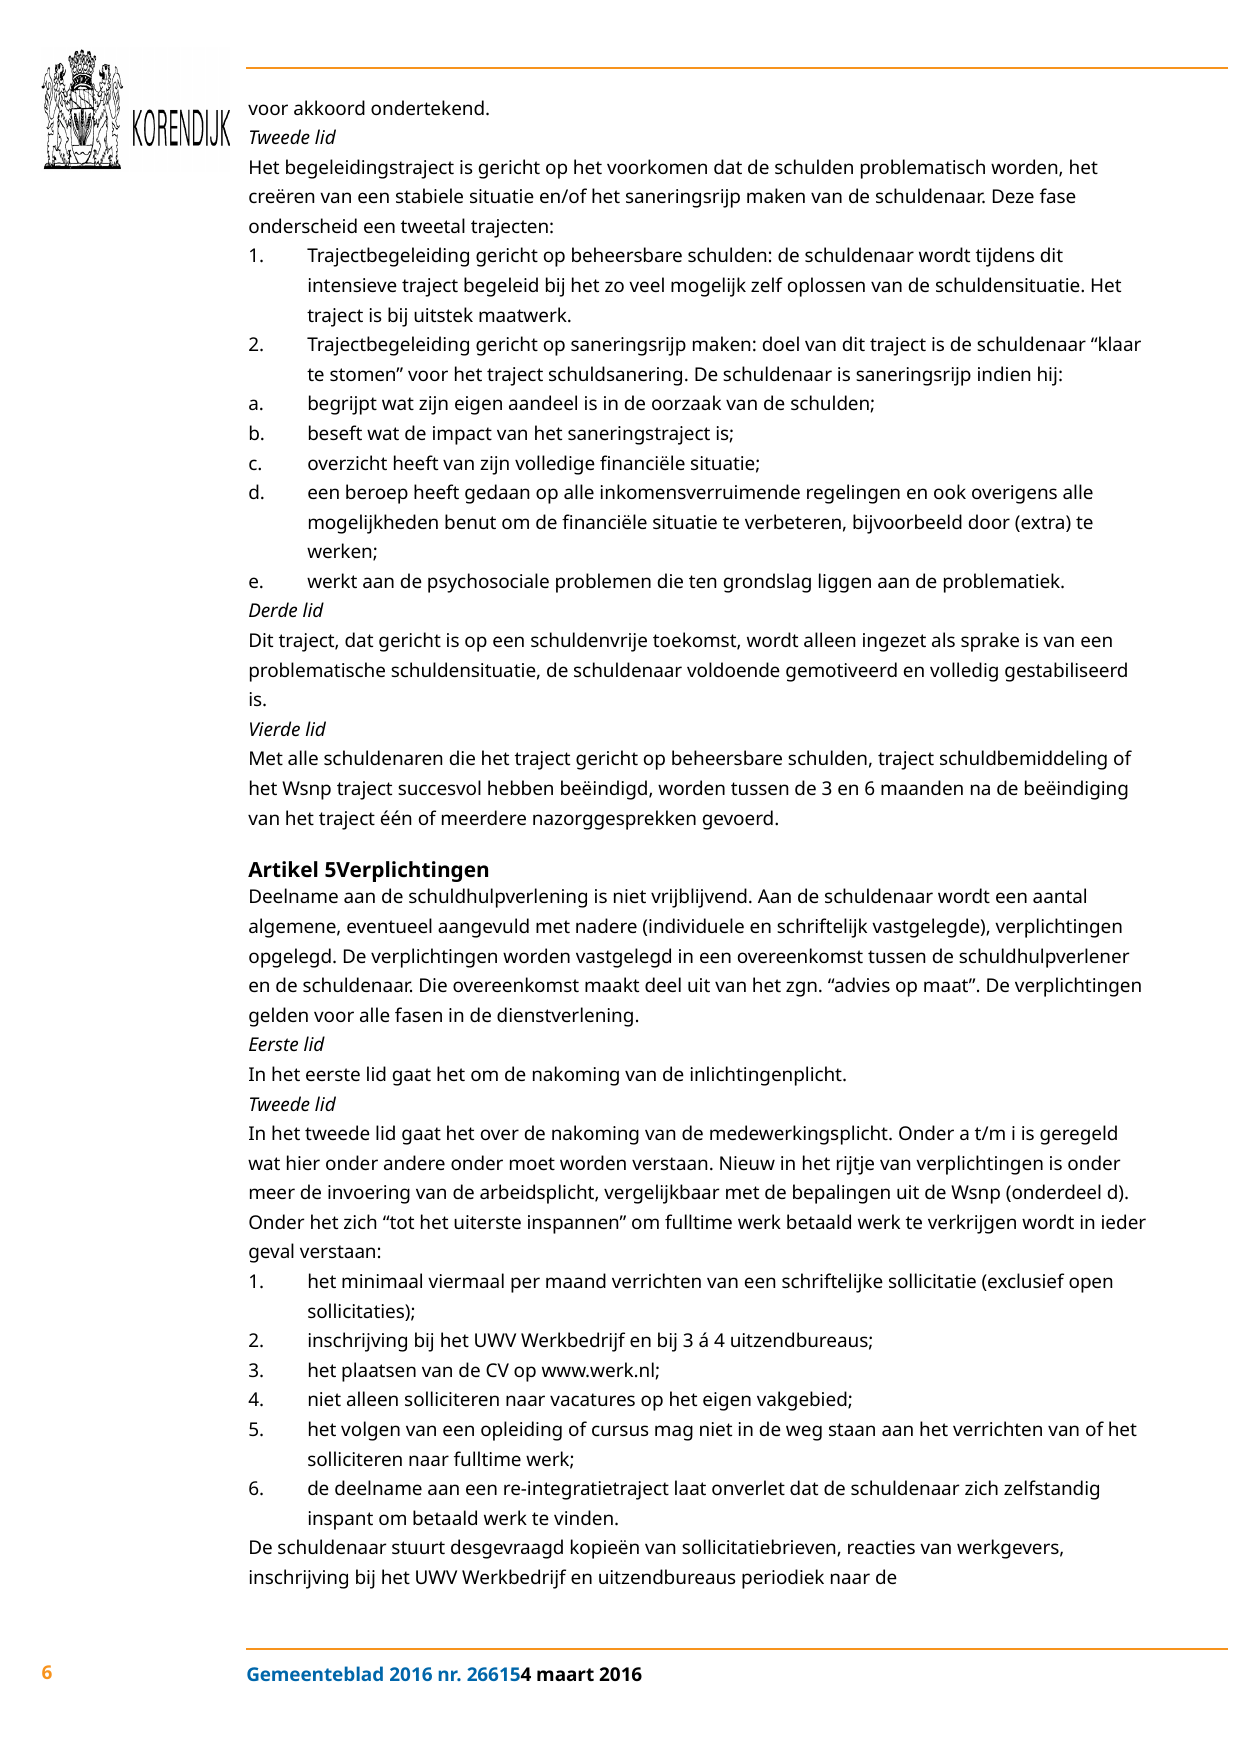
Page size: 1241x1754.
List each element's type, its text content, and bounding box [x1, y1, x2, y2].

list Trajectbegeleiding gericht op saneringsrijp maken: doel van dit traject is de schuldenaar “klaar te stomen” voor het traject schuldsanering. De schuldenaar is saneringsrijp indien hij: [248, 331, 1152, 387]
picture [41, 47, 231, 172]
list inschrijving bij het UWV Werkbedrijf en bij 3 á 4 uitzendbureaus; [248, 1327, 1152, 1353]
list niet alleen solliciteren naar vacatures op het eigen vakgebied; [248, 1387, 1152, 1412]
text In het tweede lid gaat het over de nakoming van de medewerkingsplicht. Onder a t/m i is geregeld wat hier onder andere onder moet worden verstaan. Nieuw in het rijtje van verplichtingen is onder meer de invoering van de arbeidsplicht, vergelijkbaar met de bepalingen uit de Wsnp (onderdeel d). Onder het zich “tot het uiterste inspannen” om fulltime werk betaald werk te verkrijgen wordt in ieder geval verstaan: [248, 1120, 1152, 1264]
text Deelname aan de schuldhulpverlening is niet vrijblijvend. Aan de schuldenaar wordt een aantal algemene, eventueel aangevuld met nadere (individuele en schriftelijk vastgelegde), verplichtingen opgelegd. De verplichtingen worden vastgelegd in een overeenkomst tussen de schuldhulpverlener en de schuldenaar. Die overeenkomst maakt deel uit van het zgn. “advies op maat”. De verplichtingen gelden voor alle fasen in de dienstverlening. [248, 884, 1152, 1028]
list een beroep heeft gedaan op alle inkomensverruimende regelingen en ook overigens alle mogelijkheden benut om de financiële situatie te verbeteren, bijvoorbeeld door (extra) te werken; [248, 479, 1152, 564]
text Derde lid [248, 598, 1152, 623]
text Eerste lid [248, 1032, 1152, 1057]
text Met alle schuldenaren die het traject gericht op beheersbare schulden, traject schuldbemiddeling of het Wsnp traject succesvol hebben beëindigd, worden tussen de 3 en 6 maanden na de beëindiging van het traject één of meerdere nazorggesprekken gevoerd. [248, 746, 1152, 831]
text Het begeleidingstraject is gericht op het voorkomen dat de schulden problematisch worden, het creëren van een stabiele situatie en/of het saneringsrijp maken van de schuldenaar. Deze fase onderscheid een tweetal trajecten: [248, 154, 1152, 239]
text Vierde lid [248, 716, 1152, 742]
list het minimaal viermaal per maand verrichten van een schriftelijke sollicitatie (exclusief open sollicitaties); [248, 1268, 1152, 1323]
list begrijpt wat zijn eigen aandeel is in de oorzaak van de schulden; [248, 391, 1152, 416]
list beseft wat de impact van het saneringstraject is; [248, 420, 1152, 446]
text Dit traject, dat gericht is op een schuldenvrije toekomst, wordt alleen ingezet als sprake is van een problematische schuldensituatie, de schuldenaar voldoende gemotiveerd en volledig gestabiliseerd is. [248, 627, 1152, 712]
text Tweede lid [248, 124, 1152, 150]
text De schuldenaar stuurt desgevraagd kopieën van sollicitatiebrieven, reacties van werkgevers, inschrijving bij het UWV Werkbedrijf en uitzendbureaus periodiek naar de [248, 1534, 1152, 1590]
list het plaatsen van de CV op www.werk.nl; [248, 1357, 1152, 1383]
list werkt aan de psychosociale problemen die ten grondslag liggen aan de problematiek. [248, 568, 1152, 594]
list overzicht heeft van zijn volledige financiële situatie; [248, 450, 1152, 476]
text In het eerste lid gaat het om de nakoming van de inlichtingenplicht. [248, 1061, 1152, 1087]
list de deelname aan een re-integratietraject laat onverlet dat de schuldenaar zich zelfstandig inspant om betaald werk te vinden. [248, 1475, 1152, 1531]
list Trajectbegeleiding gericht op beheersbare schulden: de schuldenaar wordt tijdens dit intensieve traject begeleid bij het zo veel mogelijk zelf oplossen van de schuldensituatie. Het traject is bij uitstek maatwerk. [248, 243, 1152, 328]
text Tweede lid [248, 1091, 1152, 1116]
list het volgen van een opleiding of cursus mag niet in de weg staan aan het verrichten van of het solliciteren naar fulltime werk; [248, 1416, 1152, 1471]
text Artikel 5Verplichtingen [248, 855, 1152, 884]
text voor akkoord ondertekend. [248, 95, 1152, 121]
